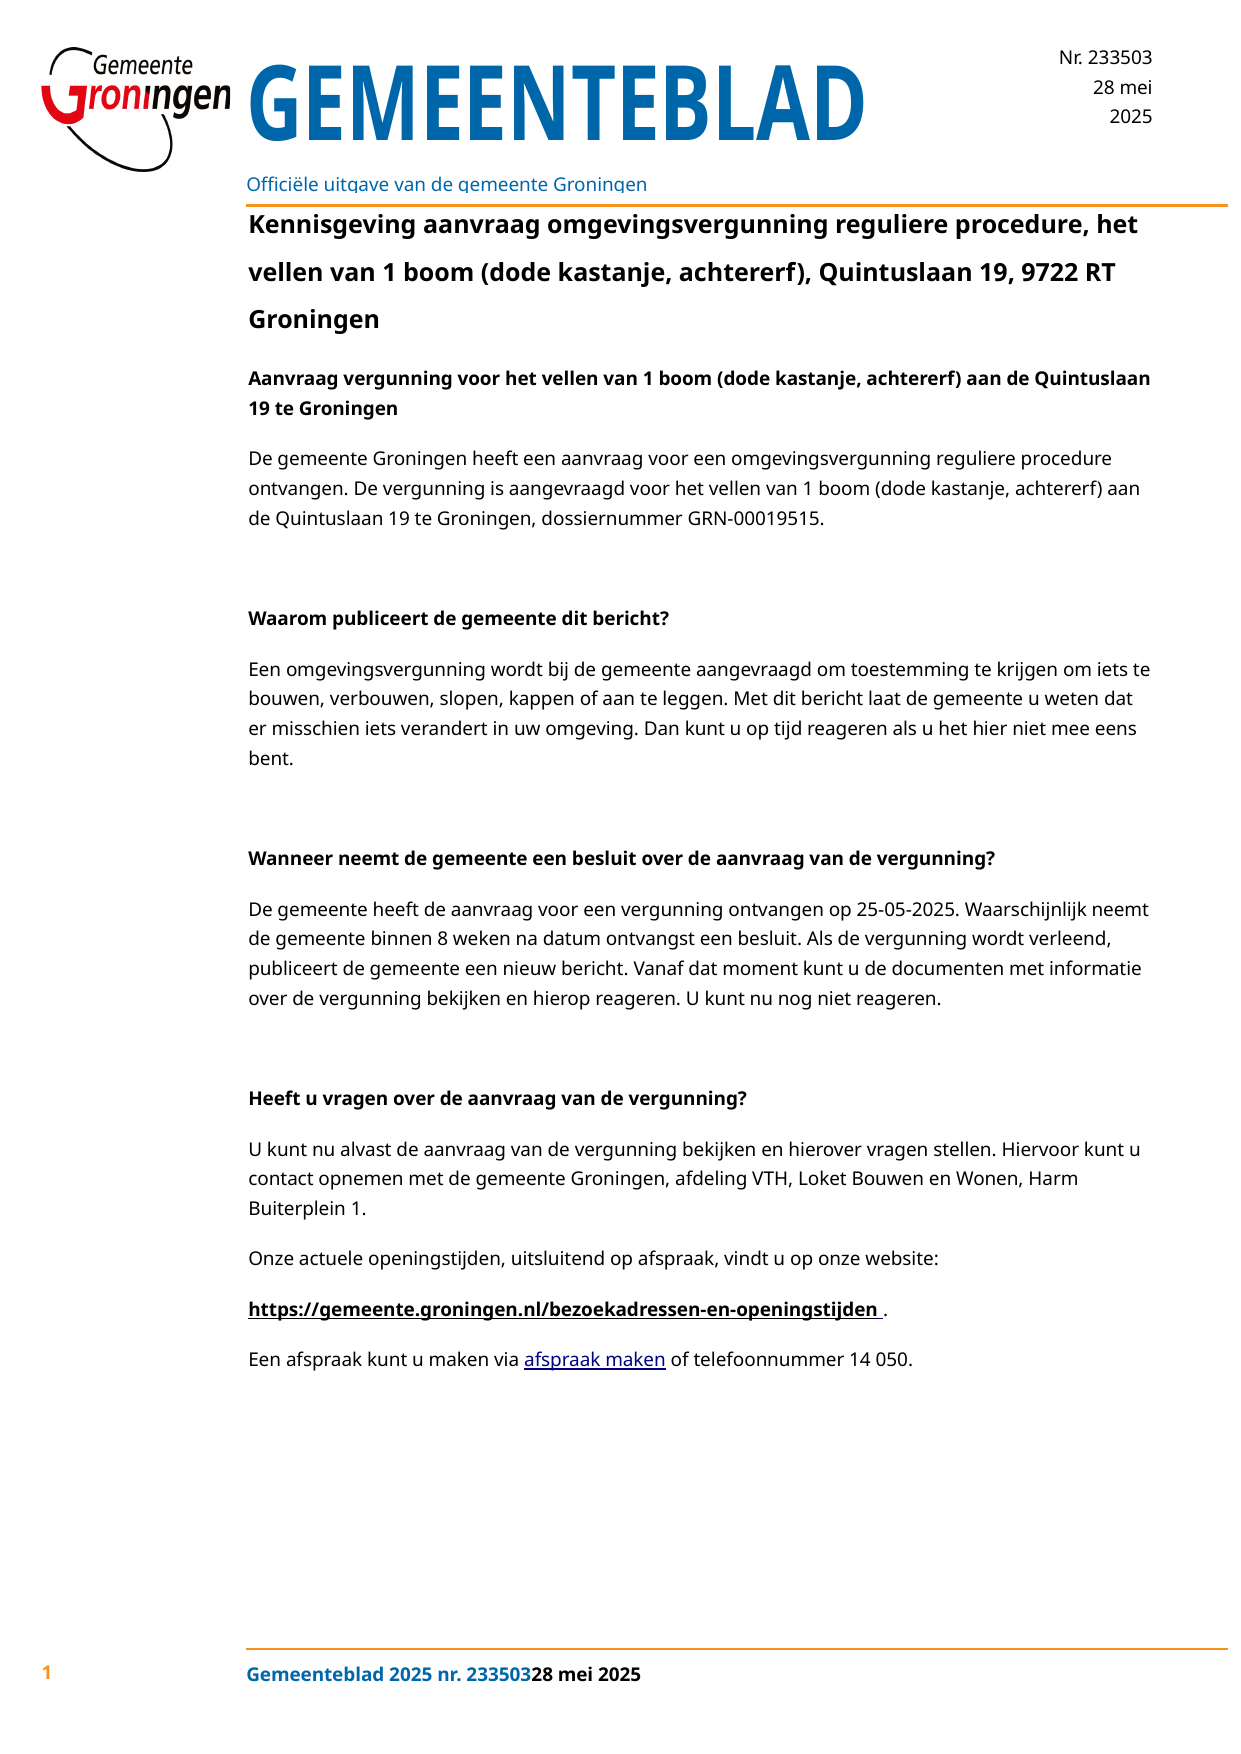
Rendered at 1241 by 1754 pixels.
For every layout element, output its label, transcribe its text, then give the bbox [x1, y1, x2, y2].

text U kunt nu alvast de aanvraag van de vergunning bekijken en hierover vragen stellen. Hiervoor kunt u contact opnemen met de gemeente Groningen, afdeling VTH, Loket Bouwen en Wonen, Harm Buiterplein 1. [248, 1136, 1152, 1221]
text Een afspraak kunt u maken via afspraak maken of telefoonnummer 14 050. [248, 1346, 1152, 1372]
text De gemeente heeft de aanvraag voor een vergunning ontvangen op 25-05-2025. Waarschijnlijk neemt de gemeente binnen 8 weken na datum ontvangst een besluit. Als de vergunning wordt verleend, publiceert de gemeente een nieuw bericht. Vanaf dat moment kunt u de documenten met informatie over de vergunning bekijken en hierop reageren. U kunt nu nog niet reageren. [248, 896, 1152, 1010]
text Aanvraag vergunning voor het vellen van 1 boom (dode kastanje, achtererf) aan de Quintuslaan 19 te Groningen [248, 366, 1152, 421]
text Een omgevingsvergunning wordt bij de gemeente aangevraagd om toestemming te krijgen om iets te bouwen, verbouwen, slopen, kappen of aan te leggen. Met dit bericht laat de gemeente u weten dat er misschien iets verandert in uw omgeving. Dan kunt u op tijd reageren als u het hier niet mee eens bent. [248, 656, 1152, 770]
text Waarom publiceert de gemeente dit bericht? [248, 606, 1152, 631]
picture [41, 47, 231, 172]
text Kennisgeving aanvraag omgevingsvergunning reguliere procedure, het vellen van 1 boom (dode kastanje, achtererf), Quintuslaan 19, 9722 RT Groningen [248, 207, 1152, 336]
text Heeft u vragen over de aanvraag van de vergunning? [248, 1086, 1152, 1111]
text Wanneer neemt de gemeente een besluit over de aanvraag van de vergunning? [248, 846, 1152, 871]
text De gemeente Groningen heeft een aanvraag voor een omgevingsvergunning reguliere procedure ontvangen. De vergunning is aangevraagd voor het vellen van 1 boom (dode kastanje, achtererf) aan de Quintuslaan 19 te Groningen, dossiernummer GRN-00019515. [248, 446, 1152, 530]
text https://gemeente.groningen.nl/bezoekadressen-en-openingstijden . [248, 1296, 1152, 1322]
text Onze actuele openingstijden, uitsluitend op afspraak, vindt u op onze website: [248, 1246, 1152, 1271]
